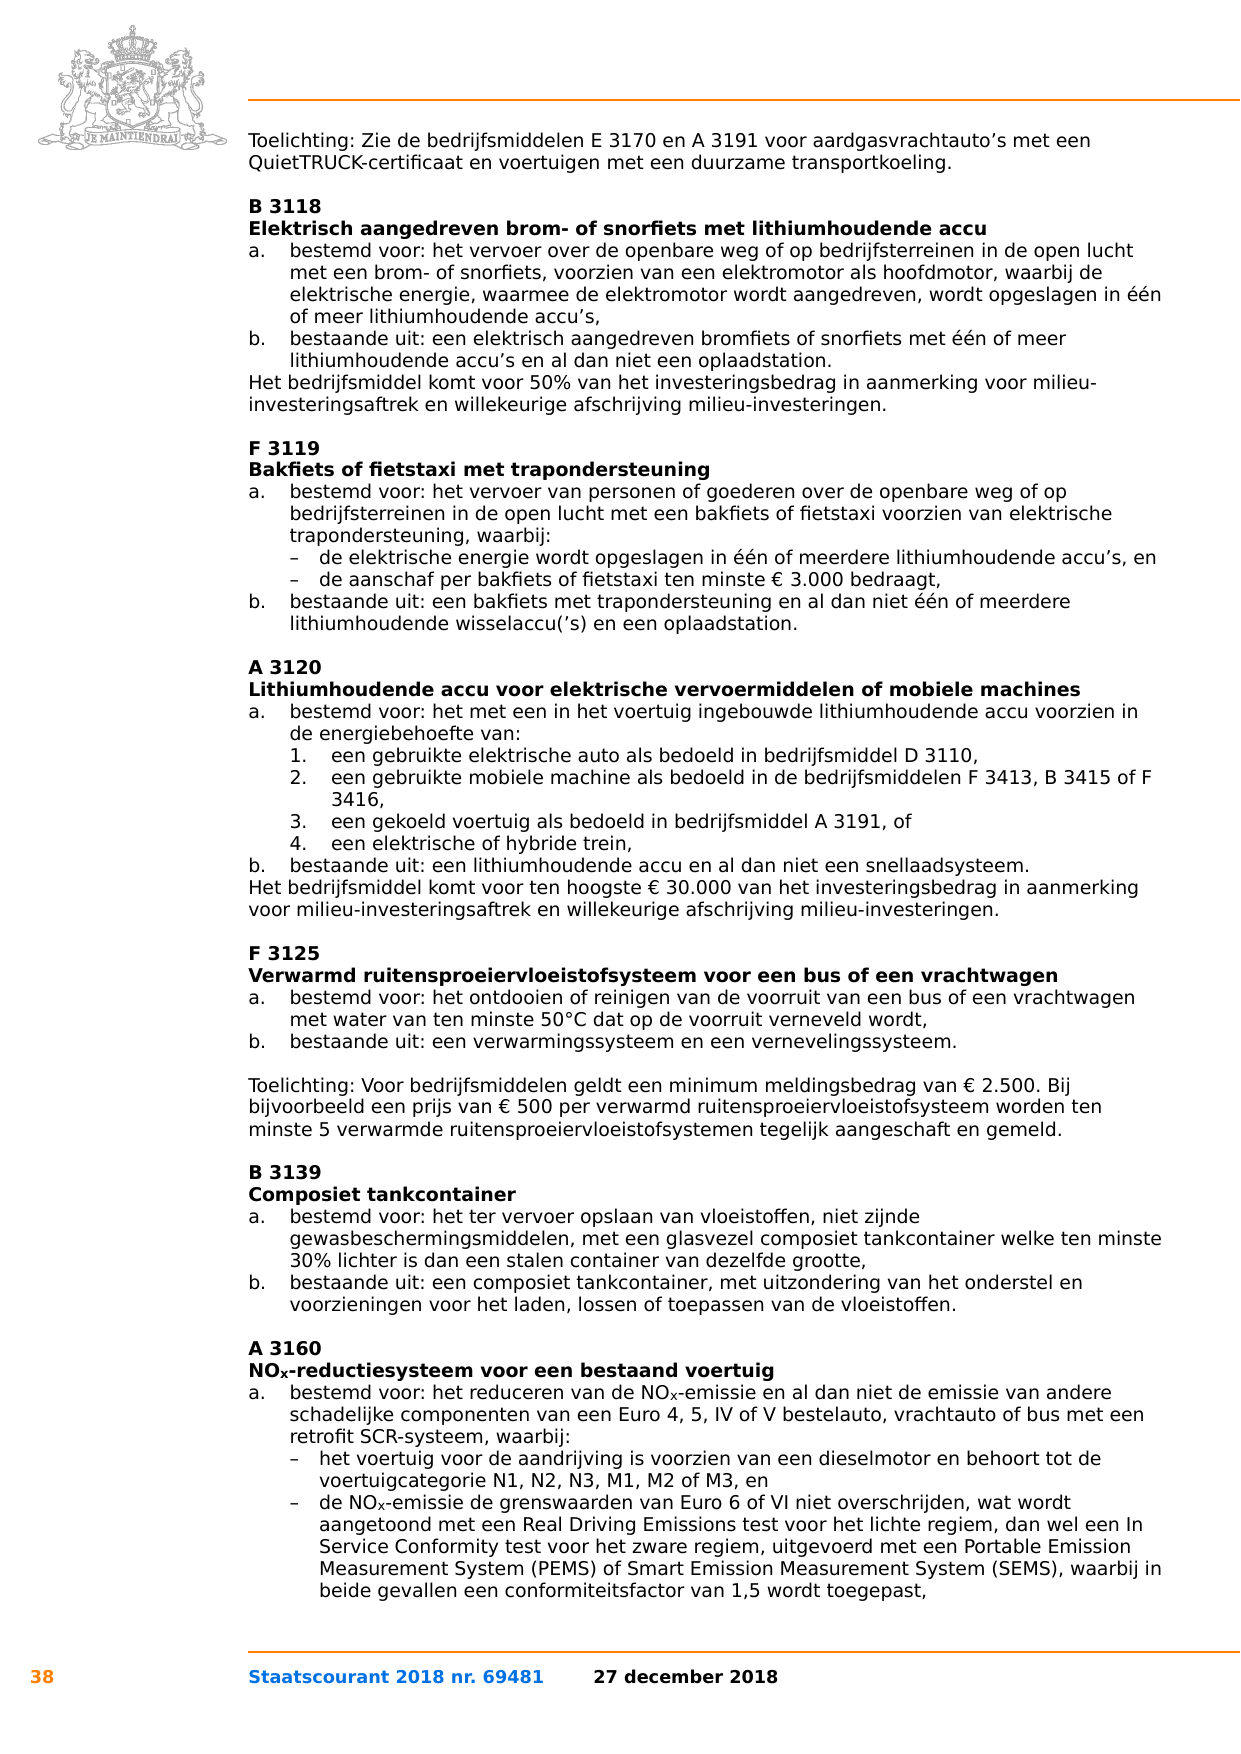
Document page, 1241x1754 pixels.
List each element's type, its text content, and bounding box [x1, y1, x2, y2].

text – het voertuig voor de aandrijving is voorzien van een dieselmotor en behoort tot de voertuigcategorie N1, N2, N3, M1, M2 of M3, en [289, 1448, 1163, 1492]
text Toelichting: Zie de bedrijfsmiddelen E 3170 en A 3191 voor aardgasvrachtauto’s met een QuietTRUCK-certificaat en voertuigen met een duurzame transportkoeling. [248, 130, 1163, 174]
text a. bestemd voor: het ontdooien of reinigen van de voorruit van een bus of een vrachtwagen met water van ten minste 50°C dat op de voorruit verneveld wordt, [248, 987, 1163, 1031]
text b. bestaande uit: een composiet tankcontainer, met uitzondering van het onderstel en voorzieningen voor het laden, lossen of toepassen van de vloeistoffen. [248, 1272, 1163, 1316]
text 4. een elektrische of hybride trein, [289, 833, 1163, 855]
text Bakfiets of fietstaxi met trapondersteuning [248, 459, 1163, 481]
text a. bestemd voor: het vervoer van personen of goederen over de openbare weg of op bedrijfsterreinen in de open lucht met een bakfiets of fietstaxi voorzien van elektrische trapondersteuning, waarbij: [248, 481, 1163, 547]
text a. bestemd voor: het vervoer over de openbare weg of op bedrijfsterreinen in de open lucht met een brom- of snorfiets, voorzien van een elektromotor als hoofdmotor, waarbij de elektrische energie, waarmee de elektromotor wordt aangedreven, wordt opgeslagen in één of meer lithiumhoudende accu’s, [248, 240, 1163, 328]
text Toelichting: Voor bedrijfsmiddelen geldt een minimum meldingsbedrag van € 2.500. Bij bijvoorbeeld een prijs van € 500 per verwarmd ruitensproeiervloeistofsysteem worden ten minste 5 verwarmde ruitensproeiervloeistofsystemen tegelijk aangeschaft en gemeld. [248, 1074, 1163, 1140]
text 1. een gebruikte elektrische auto als bedoeld in bedrijfsmiddel D 3110, [289, 745, 1163, 767]
text Elektrisch aangedreven brom- of snorfiets met lithiumhoudende accu [248, 218, 1163, 240]
text – de NOx-emissie de grenswaarden van Euro 6 of VI niet overschrijden, wat wordt aangetoond met een Real Driving Emissions test voor het lichte regiem, dan wel een In Service Conformity test voor het zware regiem, uitgevoerd met een Portable Emission Measurement System (PEMS) of Smart Emission Measurement System (SEMS), waarbij in beide gevallen een conformiteitsfactor van 1,5 wordt toegepast, [289, 1492, 1163, 1602]
text b. bestaande uit: een elektrisch aangedreven bromfiets of snorfiets met één of meer lithiumhoudende accu’s en al dan niet een oplaadstation. [248, 328, 1163, 372]
text – de aanschaf per bakfiets of fietstaxi ten minste € 3.000 bedraagt, [289, 569, 1163, 591]
text Het bedrijfsmiddel komt voor ten hoogste € 30.000 van het investeringsbedrag in aanmerking voor milieu-investeringsaftrek en willekeurige afschrijving milieu-investeringen. [248, 877, 1163, 921]
text – de elektrische energie wordt opgeslagen in één of meerdere lithiumhoudende accu’s, en [289, 547, 1163, 569]
text Composiet tankcontainer [248, 1184, 1163, 1206]
picture [38, 25, 227, 150]
text A 3120 [248, 657, 1163, 679]
text Lithiumhoudende accu voor elektrische vervoermiddelen of mobiele machines [248, 679, 1163, 701]
text a. bestemd voor: het met een in het voertuig ingebouwde lithiumhoudende accu voorzien in de energiebehoefte van: [248, 701, 1163, 745]
text F 3125 [248, 943, 1163, 965]
text b. bestaande uit: een bakfiets met trapondersteuning en al dan niet één of meerdere lithiumhoudende wisselaccu(’s) en een oplaadstation. [248, 591, 1163, 635]
text F 3119 [248, 437, 1163, 459]
text A 3160 [248, 1338, 1163, 1360]
text B 3118 [248, 196, 1163, 218]
text a. bestemd voor: het reduceren van de NOx-emissie en al dan niet de emissie van andere schadelijke componenten van een Euro 4, 5, IV of V bestelauto, vrachtauto of bus met een retrofit SCR-systeem, waarbij: [248, 1382, 1163, 1448]
text B 3139 [248, 1162, 1163, 1184]
text b. bestaande uit: een verwarmingssysteem en een vernevelingssysteem. [248, 1031, 1163, 1053]
text 2. een gebruikte mobiele machine als bedoeld in de bedrijfsmiddelen F 3413, B 3415 of F 3416, [289, 767, 1163, 811]
text Verwarmd ruitensproeiervloeistofsysteem voor een bus of een vrachtwagen [248, 965, 1163, 987]
text Het bedrijfsmiddel komt voor 50% van het investeringsbedrag in aanmerking voor milieu-investeringsaftrek en willekeurige afschrijving milieu-investeringen. [248, 372, 1163, 416]
text NOx-reductiesysteem voor een bestaand voertuig [248, 1360, 1163, 1382]
text a. bestemd voor: het ter vervoer opslaan van vloeistoffen, niet zijnde gewasbeschermingsmiddelen, met een glasvezel composiet tankcontainer welke ten minste 30% lichter is dan een stalen container van dezelfde grootte, [248, 1206, 1163, 1272]
text 3. een gekoeld voertuig als bedoeld in bedrijfsmiddel A 3191, of [289, 811, 1163, 833]
text b. bestaande uit: een lithiumhoudende accu en al dan niet een snellaadsysteem. [248, 855, 1163, 877]
